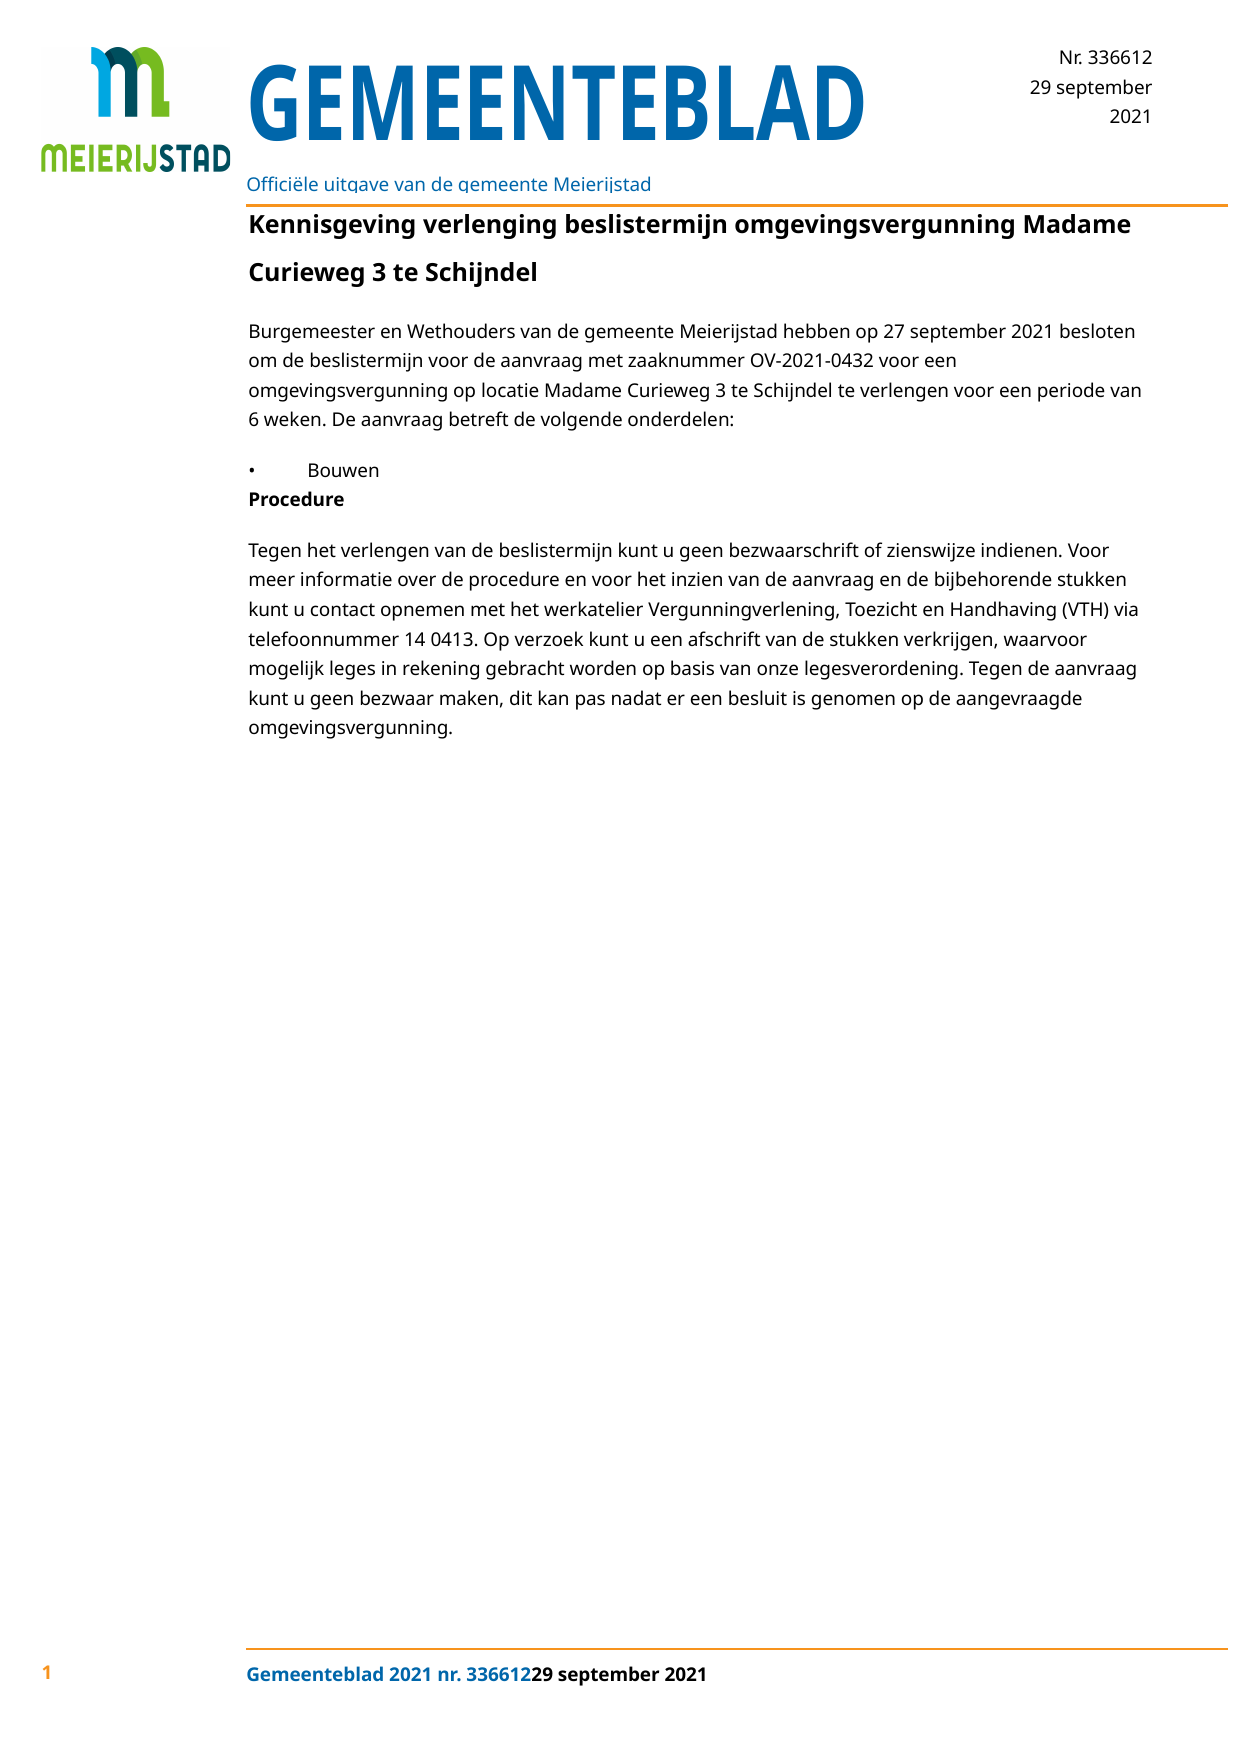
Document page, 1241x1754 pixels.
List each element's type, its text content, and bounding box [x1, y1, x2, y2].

text Kennisgeving verlenging beslistermijn omgevingsvergunning Madame Curieweg 3 te Schijndel [248, 207, 1152, 288]
picture [41, 47, 231, 172]
list Bouwen [248, 457, 1152, 483]
text Burgemeester en Wethouders van de gemeente Meierijstad hebben op 27 september 2021 besloten om de beslistermijn voor de aanvraag met zaaknummer OV-2021-0432 voor een omgevingsvergunning op locatie Madame Curieweg 3 te Schijndel te verlengen voor een periode van 6 weken. De aanvraag betreft de volgende onderdelen: [248, 318, 1152, 432]
text Procedure [248, 487, 1152, 512]
text Tegen het verlengen van de beslistermijn kunt u geen bezwaarschrift of zienswijze indienen. Voor meer informatie over de procedure en voor het inzien van de aanvraag en de bijbehorende stukken kunt u contact opnemen met het werkatelier Vergunningverlening, Toezicht en Handhaving (VTH) via telefoonnummer 14 0413. Op verzoek kunt u een afschrift van de stukken verkrijgen, waarvoor mogelijk leges in rekening gebracht worden op basis van onze legesverordening. Tegen de aanvraag kunt u geen bezwaar maken, dit kan pas nadat er een besluit is genomen op de aangevraagde omgevingsvergunning. [248, 537, 1152, 740]
